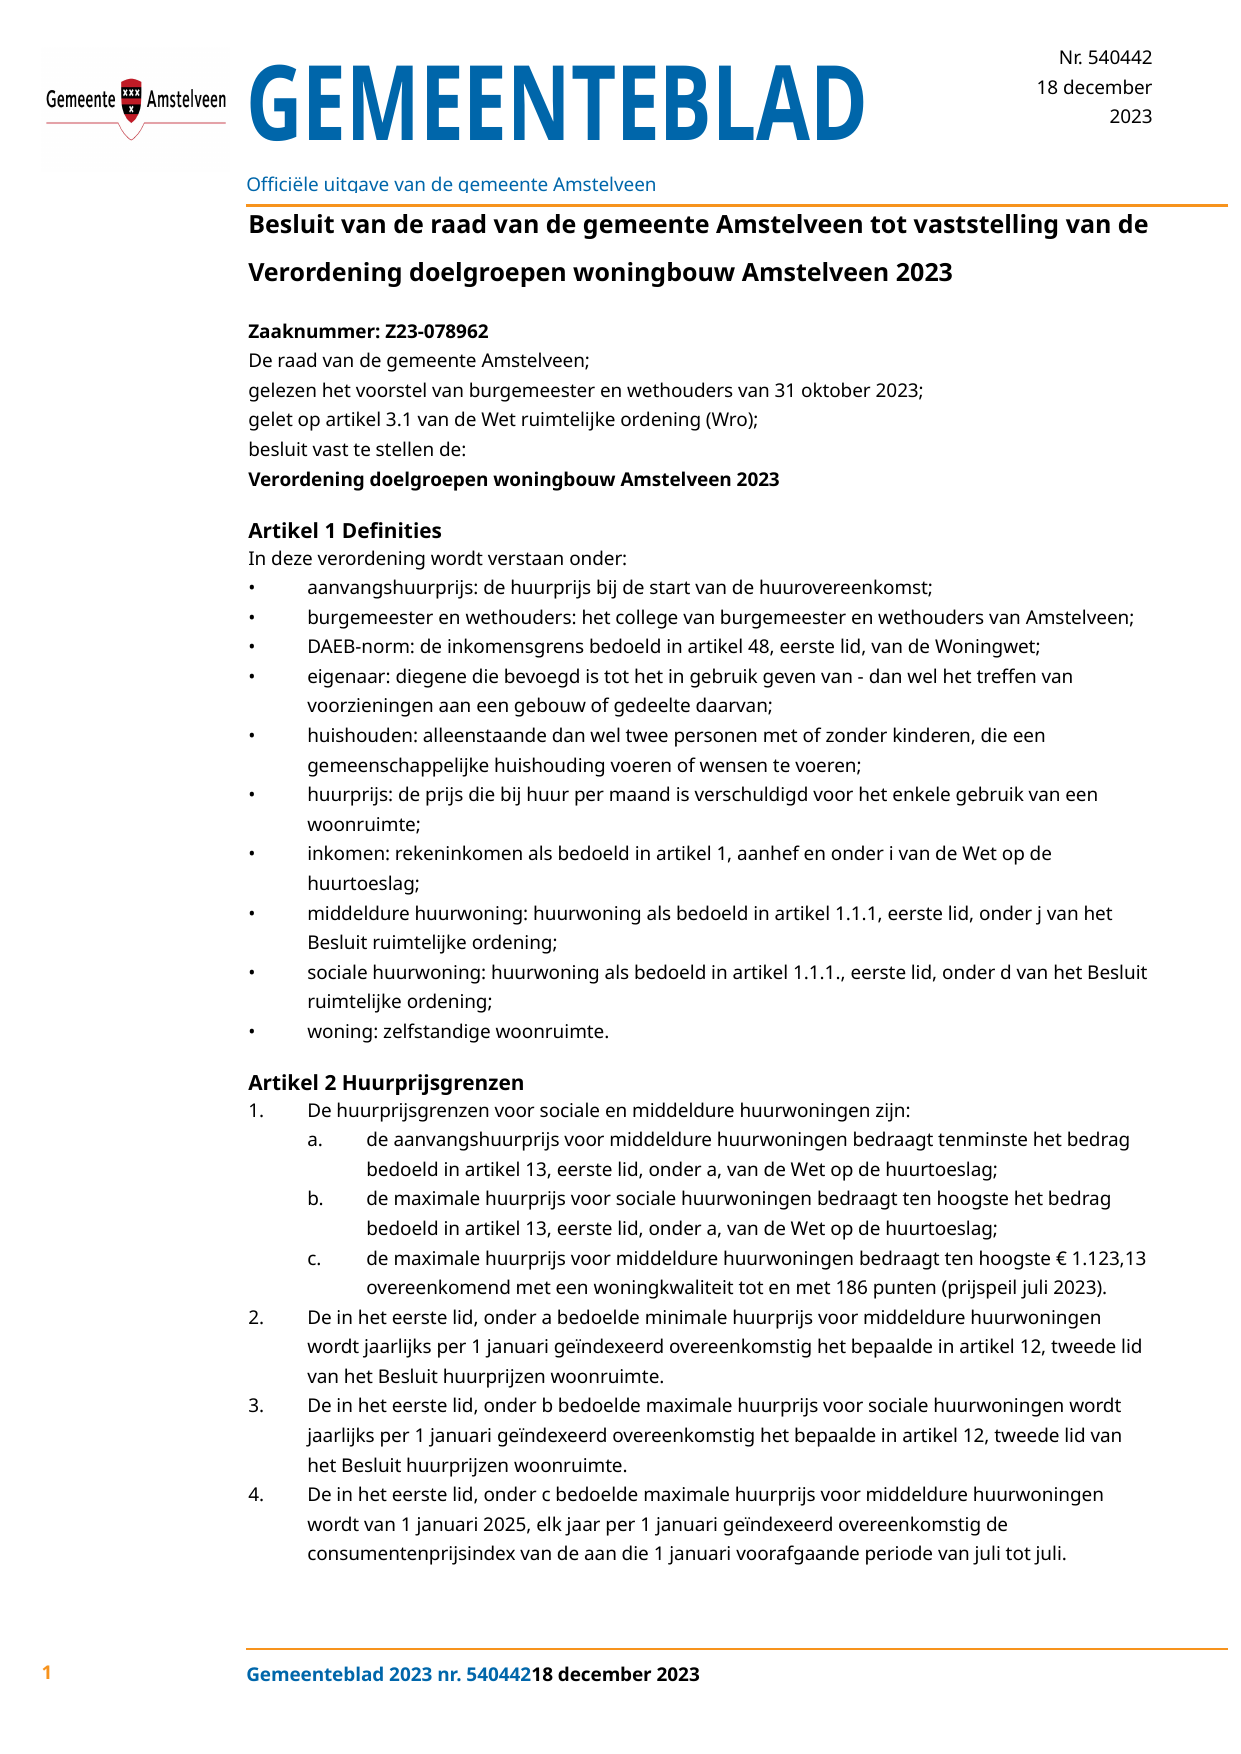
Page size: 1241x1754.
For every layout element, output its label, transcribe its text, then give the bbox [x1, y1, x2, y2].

text gelezen het voorstel van burgemeester en wethouders van 31 oktober 2023; [248, 377, 1152, 403]
text Besluit van de raad van de gemeente Amstelveen tot vaststelling van de Verordening doelgroepen woningbouw Amstelveen 2023 [248, 207, 1152, 288]
text gelet op artikel 3.1 van de Wet ruimtelijke ordening (Wro); [248, 407, 1152, 432]
list De in het eerste lid, onder b bedoelde maximale huurprijs voor sociale huurwoningen wordt jaarlijks per 1 januari geïndexeerd overeenkomstig het bepaalde in artikel 12, tweede lid van het Besluit huurprijzen woonruimte. [248, 1393, 1152, 1478]
list middeldure huurwoning: huurwoning als bedoeld in artikel 1.1.1, eerste lid, onder j van het Besluit ruimtelijke ordening; [248, 900, 1152, 955]
text Artikel 2 Huurprijsgrenzen [248, 1068, 1152, 1097]
list de maximale huurprijs voor sociale huurwoningen bedraagt ten hoogste het bedrag bedoeld in artikel 13, eerste lid, onder a, van de Wet op de huurtoeslag; [307, 1186, 1152, 1241]
text Verordening doelgroepen woningbouw Amstelveen 2023 [248, 466, 1152, 492]
list aanvangshuurprijs: de huurprijs bij de start van de huurovereenkomst; [248, 574, 1152, 600]
picture [41, 47, 231, 172]
list De in het eerste lid, onder a bedoelde minimale huurprijs voor middeldure huurwoningen wordt jaarlijks per 1 januari geïndexeerd overeenkomstig het bepaalde in artikel 12, tweede lid van het Besluit huurprijzen woonruimte. [248, 1304, 1152, 1389]
list woning: zelfstandige woonruimte. [248, 1018, 1152, 1044]
list De in het eerste lid, onder c bedoelde maximale huurprijs voor middeldure huurwoningen wordt van 1 januari 2025, elk jaar per 1 januari geïndexeerd overeenkomstig de consumentenprijsindex van de aan die 1 januari voorafgaande periode van juli tot juli. [248, 1481, 1152, 1566]
list huurprijs: de prijs die bij huur per maand is verschuldigd voor het enkele gebruik van een woonruimte; [248, 781, 1152, 837]
list de aanvangshuurprijs voor middeldure huurwoningen bedraagt tenminste het bedrag bedoeld in artikel 13, eerste lid, onder a, van de Wet op de huurtoeslag; [307, 1126, 1152, 1182]
text Zaaknummer: Z23-078962 [248, 318, 1152, 344]
list eigenaar: diegene die bevoegd is tot het in gebruik geven van - dan wel het treffen van voorzieningen aan een gebouw of gedeelte daarvan; [248, 663, 1152, 718]
text In deze verordening wordt verstaan onder: [248, 545, 1152, 570]
list inkomen: rekeninkomen als bedoeld in artikel 1, aanhef en onder i van de Wet op de huurtoeslag; [248, 841, 1152, 896]
list huishouden: alleenstaande dan wel twee personen met of zonder kinderen, die een gemeenschappelijke huishouding voeren of wensen te voeren; [248, 722, 1152, 777]
list de maximale huurprijs voor middeldure huurwoningen bedraagt ten hoogste € 1.123,13 overeenkomend met een woningkwaliteit tot en met 186 punten (prijspeil juli 2023). [307, 1245, 1152, 1300]
list burgemeester en wethouders: het college van burgemeester en wethouders van Amstelveen; [248, 604, 1152, 629]
text besluit vast te stellen de: [248, 436, 1152, 462]
list DAEB‐norm: de inkomensgrens bedoeld in artikel 48, eerste lid, van de Woningwet; [248, 633, 1152, 659]
text De raad van de gemeente Amstelveen; [248, 347, 1152, 373]
list De huurprijsgrenzen voor sociale en middeldure huurwoningen zijn: [248, 1097, 1152, 1123]
text Artikel 1 Definities [248, 516, 1152, 545]
list sociale huurwoning: huurwoning als bedoeld in artikel 1.1.1., eerste lid, onder d van het Besluit ruimtelijke ordening; [248, 959, 1152, 1014]
